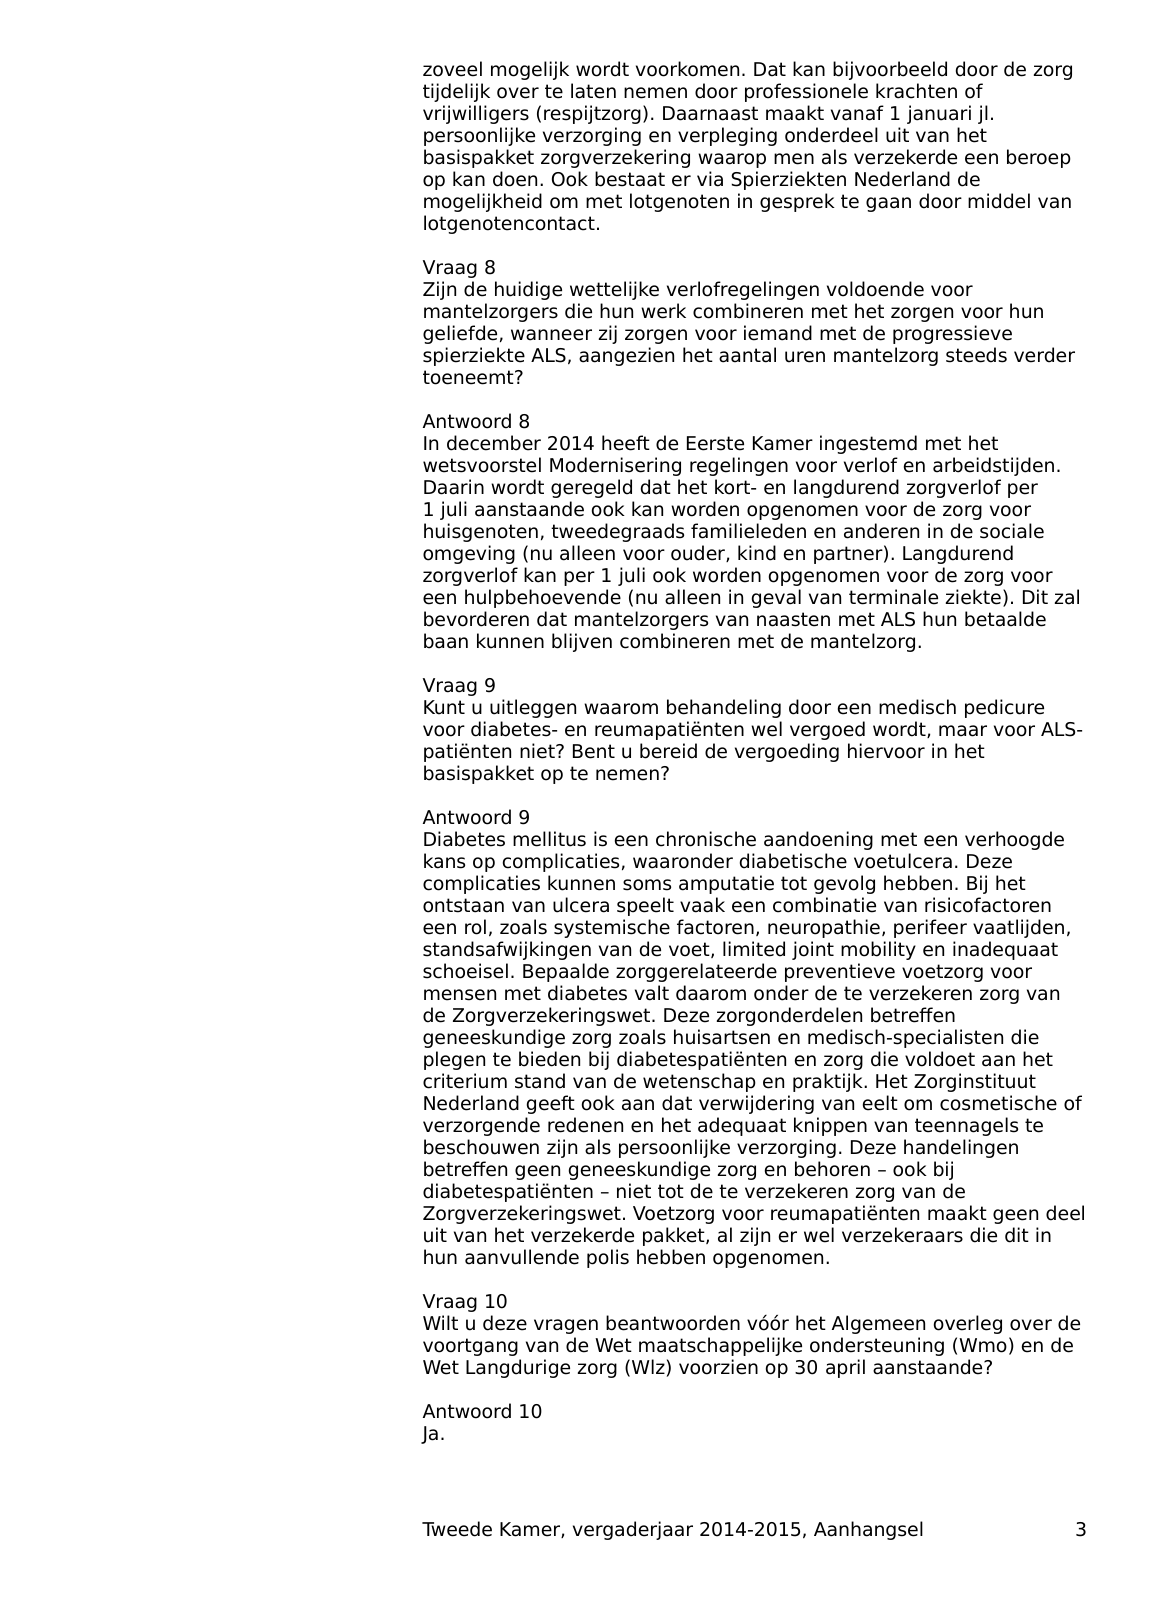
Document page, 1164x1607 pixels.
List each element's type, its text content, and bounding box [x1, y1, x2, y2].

text Zijn de huidige wettelijke verlofregelingen voldoende voor mantelzorgers die hun werk combineren met het zorgen voor hun geliefde, wanneer zij zorgen voor iemand met de progressieve spierziekte ALS, aangezien het aantal uren mantelzorg steeds verder toeneemt? [422, 279, 1087, 389]
text Antwoord 8 [422, 411, 1087, 433]
text Vraag 8 [422, 257, 1087, 279]
text Antwoord 10 [422, 1401, 1087, 1423]
text zoveel mogelijk wordt voorkomen. Dat kan bijvoorbeeld door de zorg tijdelijk over te laten nemen door professionele krachten of vrijwilligers (respijtzorg). Daarnaast maakt vanaf 1 januari jl. persoonlijke verzorging en verpleging onderdeel uit van het basispakket zorgverzekering waarop men als verzekerde een beroep op kan doen. Ook bestaat er via Spierziekten Nederland de mogelijkheid om met lotgenoten in gesprek te gaan door middel van lotgenotencontact. [422, 59, 1087, 235]
text Kunt u uitleggen waarom behandeling door een medisch pedicure voor diabetes- en reumapatiënten wel vergoed wordt, maar voor ALS-patiënten niet? Bent u bereid de vergoeding hiervoor in het basispakket op te nemen? [422, 697, 1087, 785]
text Ja. [422, 1423, 1087, 1445]
text Vraag 10 [422, 1291, 1087, 1313]
text Diabetes mellitus is een chronische aandoening met een verhoogde kans op complicaties, waaronder diabetische voetulcera. Deze complicaties kunnen soms amputatie tot gevolg hebben. Bij het ontstaan van ulcera speelt vaak een combinatie van risicofactoren een rol, zoals systemische factoren, neuropathie, perifeer vaatlijden, standsafwijkingen van de voet, limited joint mobility en inadequaat schoeisel. Bepaalde zorggerelateerde preventieve voetzorg voor mensen met diabetes valt daarom onder de te verzekeren zorg van de Zorgverzekeringswet. Deze zorgonderdelen betreffen geneeskundige zorg zoals huisartsen en medisch-specialisten die plegen te bieden bij diabetespatiënten en zorg die voldoet aan het criterium stand van de wetenschap en praktijk. Het Zorginstituut Nederland geeft ook aan dat verwijdering van eelt om cosmetische of verzorgende redenen en het adequaat knippen van teennagels te beschouwen zijn als persoonlijke verzorging. Deze handelingen betreffen geen geneeskundige zorg en behoren – ook bij diabetespatiënten – niet tot de te verzekeren zorg van de Zorgverzekeringswet. Voetzorg voor reumapatiënten maakt geen deel uit van het verzekerde pakket, al zijn er wel verzekeraars die dit in hun aanvullende polis hebben opgenomen. [422, 829, 1087, 1269]
text In december 2014 heeft de Eerste Kamer ingestemd met het wetsvoorstel Modernisering regelingen voor verlof en arbeidstijden. Daarin wordt geregeld dat het kort- en langdurend zorgverlof per 1 juli aanstaande ook kan worden opgenomen voor de zorg voor huisgenoten, tweedegraads familieleden en anderen in de sociale omgeving (nu alleen voor ouder, kind en partner). Langdurend zorgverlof kan per 1 juli ook worden opgenomen voor de zorg voor een hulpbehoevende (nu alleen in geval van terminale ziekte). Dit zal bevorderen dat mantelzorgers van naasten met ALS hun betaalde baan kunnen blijven combineren met de mantelzorg. [422, 433, 1087, 653]
text Vraag 9 [422, 675, 1087, 697]
text Antwoord 9 [422, 807, 1087, 829]
text Wilt u deze vragen beantwoorden vóór het Algemeen overleg over de voortgang van de Wet maatschappelijke ondersteuning (Wmo) en de Wet Langdurige zorg (Wlz) voorzien op 30 april aanstaande? [422, 1313, 1087, 1379]
